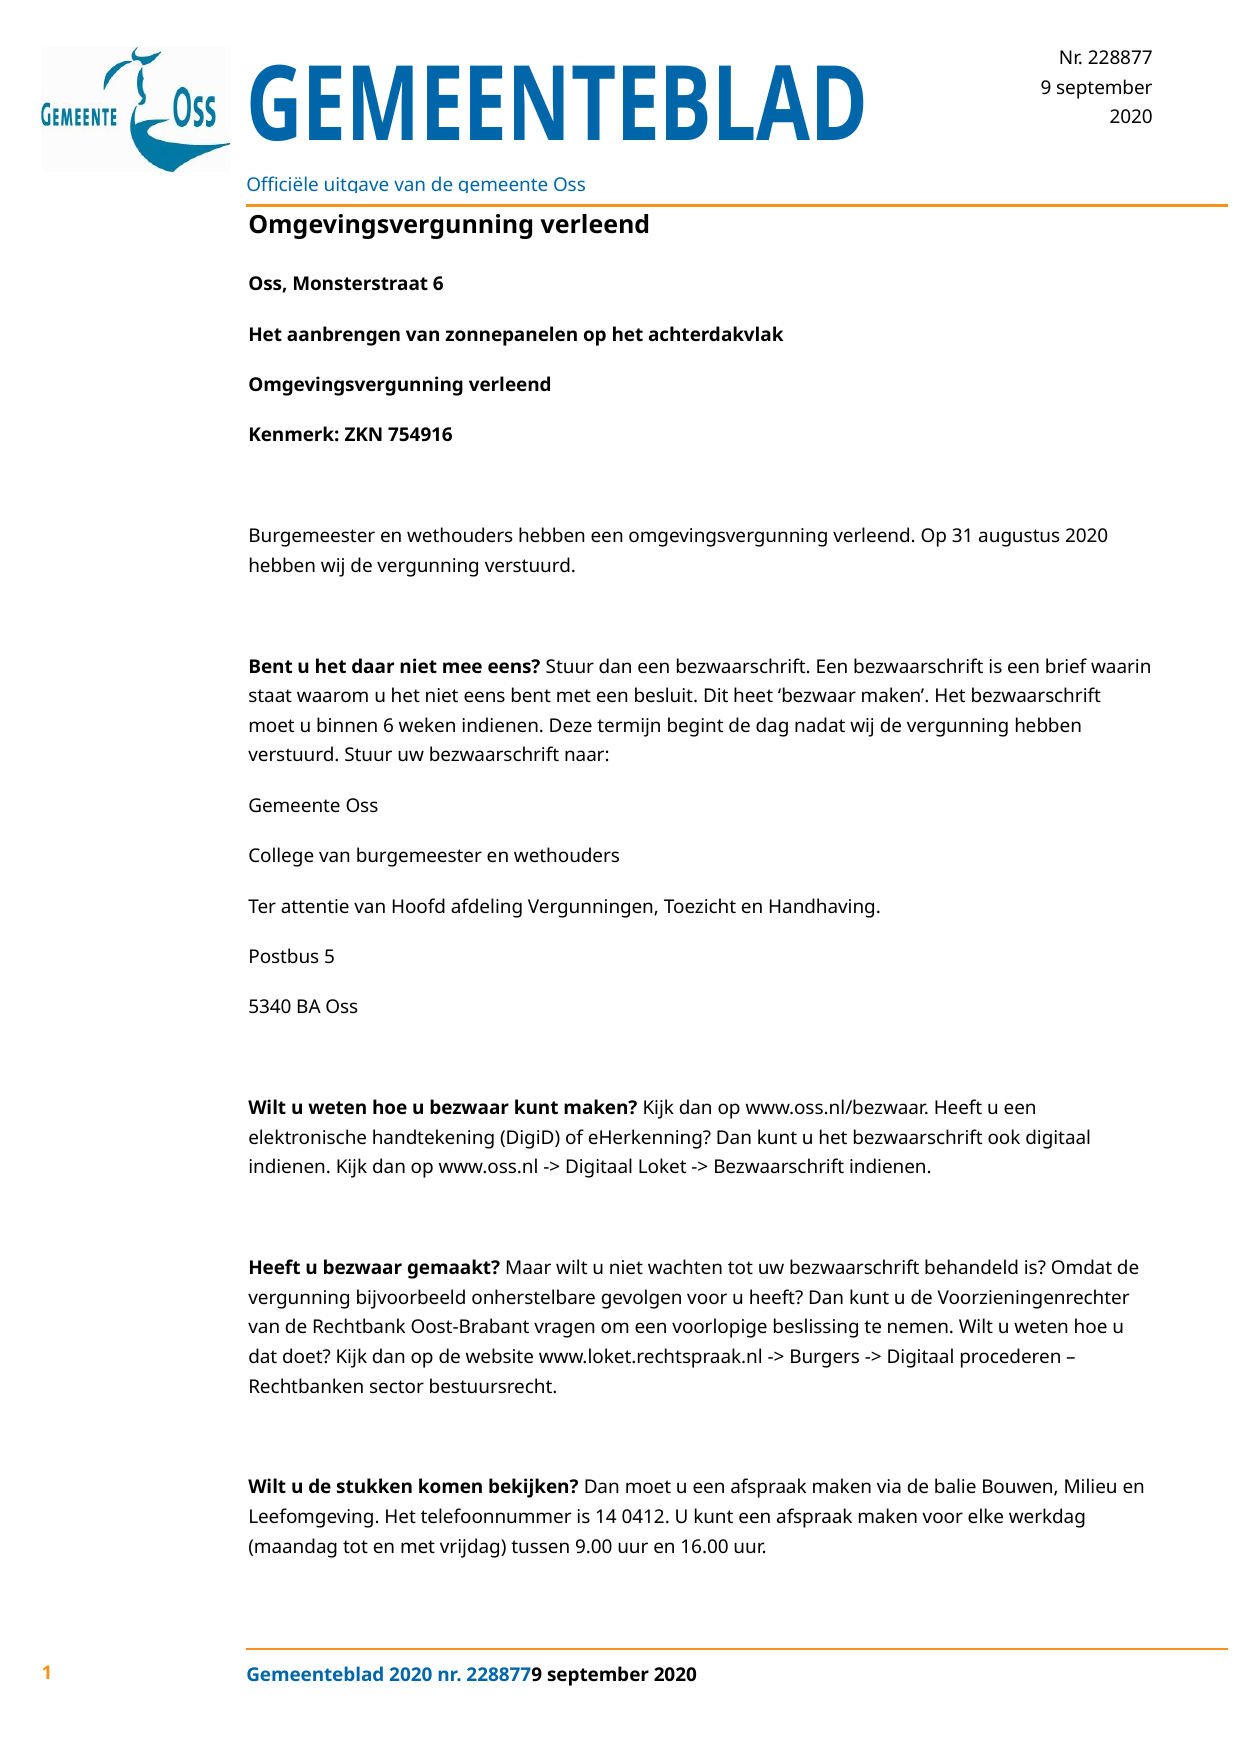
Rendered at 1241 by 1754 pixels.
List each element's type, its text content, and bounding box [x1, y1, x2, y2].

text Kenmerk: ZKN 754916 [248, 422, 1152, 447]
text Burgemeester en wethouders hebben een omgevingsvergunning verleend. Op 31 augustus 2020 hebben wij de vergunning verstuurd. [248, 522, 1152, 578]
text College van burgemeester en wethouders [248, 842, 1152, 868]
picture [41, 47, 231, 172]
text Heeft u bezwaar gemaakt? Maar wilt u niet wachten tot uw bezwaarschrift behandeld is? Omdat de vergunning bijvoorbeeld onherstelbare gevolgen voor u heeft? Dan kunt u de Voorzieningenrechter van de Rechtbank Oost-Brabant vragen om een voorlopige beslissing te nemen. Wilt u weten hoe u dat doet? Kijk dan op de website www.loket.rechtspraak.nl -> Burgers -> Digitaal procederen – Rechtbanken sector bestuursrecht. [248, 1254, 1152, 1398]
text Wilt u de stukken komen bekijken? Dan moet u een afspraak maken via de balie Bouwen, Milieu en Leefomgeving. Het telefoonnummer is 14 0412. U kunt een afspraak maken voor elke werkdag (maandag tot en met vrijdag) tussen 9.00 uur en 16.00 uur. [248, 1474, 1152, 1558]
text Wilt u weten hoe u bezwaar kunt maken? Kijk dan op www.oss.nl/bezwaar. Heeft u een elektronische handtekening (DigiD) of eHerkenning? Dan kunt u het bezwaarschrift ook digitaal indienen. Kijk dan op www.oss.nl -> Digitaal Loket -> Bezwaarschrift indienen. [248, 1094, 1152, 1179]
text Oss, Monsterstraat 6 [248, 270, 1152, 296]
text 5340 BA Oss [248, 994, 1152, 1019]
text Omgevingsvergunning verleend [248, 371, 1152, 397]
text Gemeente Oss [248, 792, 1152, 818]
text Omgevingsvergunning verleend [248, 207, 1152, 241]
text Het aanbrengen van zonnepanelen op het achterdakvlak [248, 321, 1152, 346]
text Ter attentie van Hoofd afdeling Vergunningen, Toezicht en Handhaving. [248, 893, 1152, 918]
text Bent u het daar niet mee eens? Stuur dan een bezwaarschrift. Een bezwaarschrift is een brief waarin staat waarom u het niet eens bent met een besluit. Dit heet ‘bezwaar maken’. Het bezwaarschrift moet u binnen 6 weken indienen. Deze termijn begint de dag nadat wij de vergunning hebben verstuurd. Stuur uw bezwaarschrift naar: [248, 653, 1152, 767]
text Postbus 5 [248, 943, 1152, 969]
